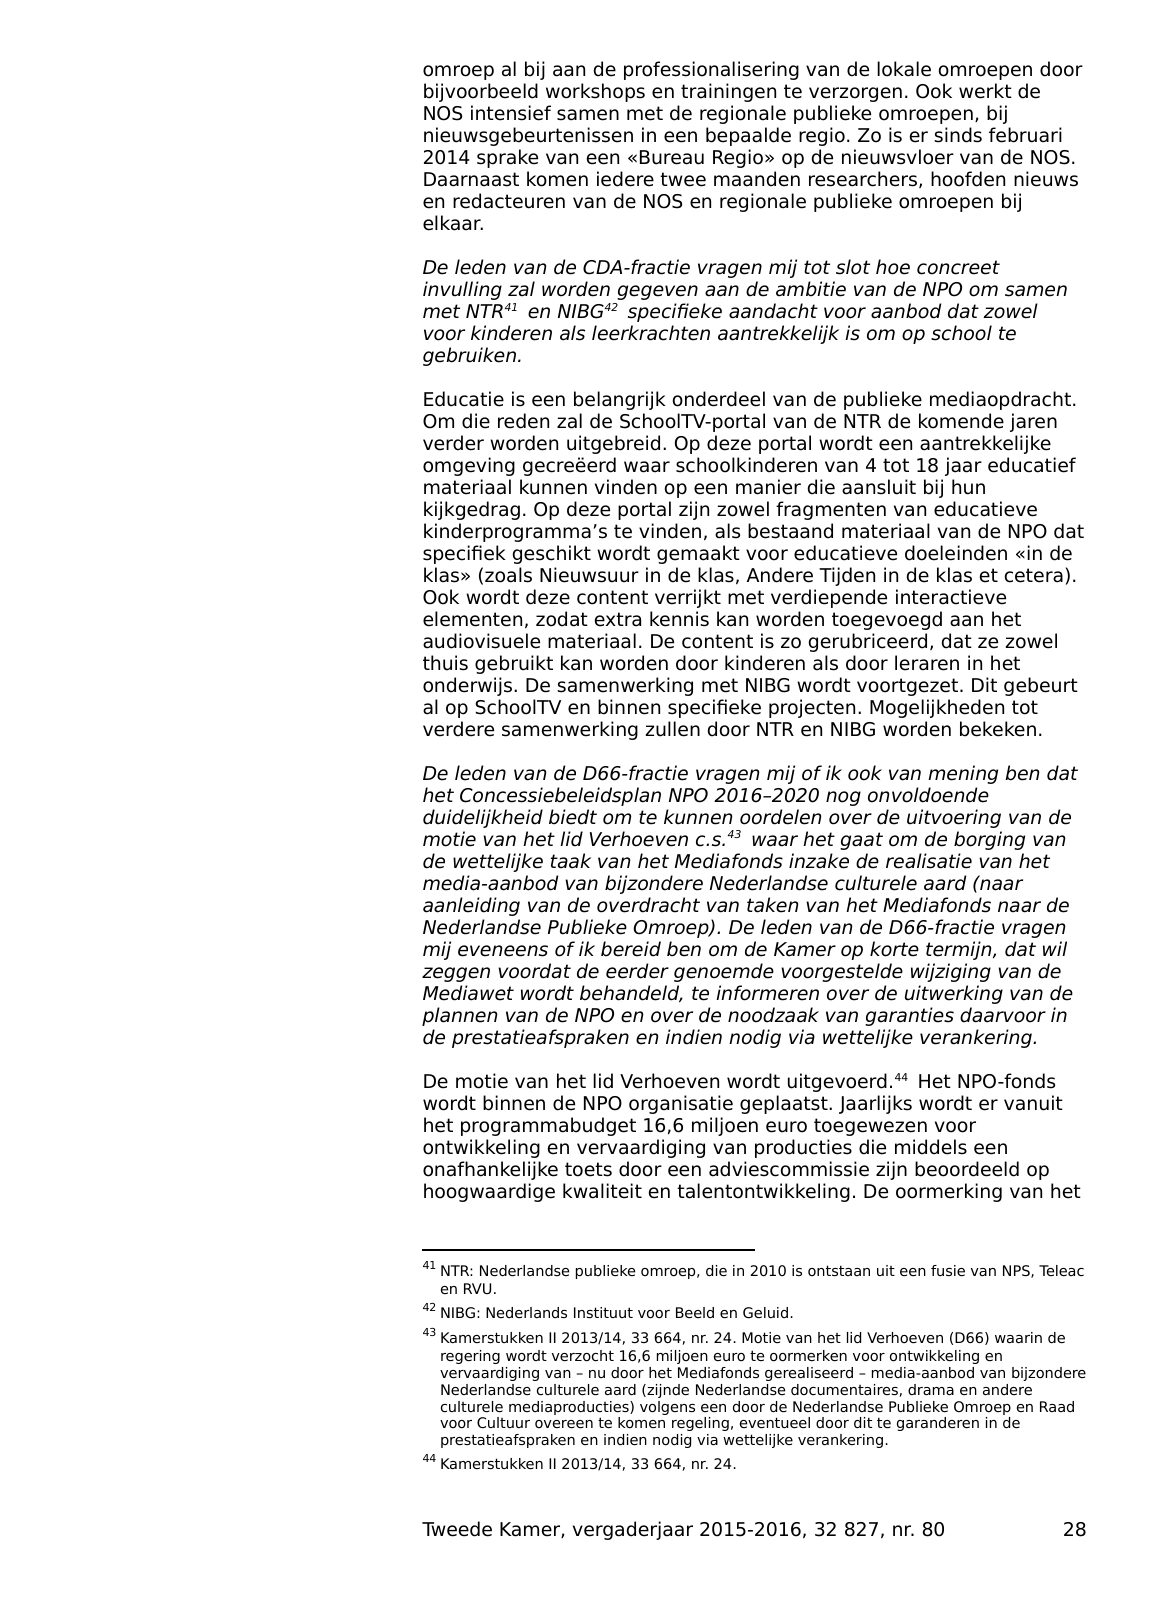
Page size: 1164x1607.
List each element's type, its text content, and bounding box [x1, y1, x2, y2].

text omroep al bij aan de professionalisering van de lokale omroepen door bijvoorbeeld workshops en trainingen te verzorgen. Ook werkt de NOS intensief samen met de regionale publieke omroepen, bij nieuwsgebeurtenissen in een bepaalde regio. Zo is er sinds februari 2014 sprake van een «Bureau Regio» op de nieuwsvloer van de NOS. Daarnaast komen iedere twee maanden researchers, hoofden nieuws en redacteuren van de NOS en regionale publieke omroepen bij elkaar. [422, 59, 1087, 235]
text De leden van de D66-fractie vragen mij of ik ook van mening ben dat het Concessiebeleidsplan NPO 2016–2020 nog onvoldoende duidelijkheid biedt om te kunnen oordelen over de uitvoering van de motie van het lid Verhoeven c.s. waar het gaat om de borging van de wettelijke taak van het Mediafonds inzake de realisatie van het media-aanbod van bijzondere Nederlandse culturele aard (naar aanleiding van de overdracht van taken van het Mediafonds naar de Nederlandse Publieke Omroep). De leden van de D66-fractie vragen mij eveneens of ik bereid ben om de Kamer op korte termijn, dat wil zeggen voordat de eerder genoemde voorgestelde wijziging van de Mediawet wordt behandeld, te informeren over de uitwerking van de plannen van de NPO en over de noodzaak van garanties daarvoor in de prestatieafspraken en indien nodig via wettelijke verankering. [422, 763, 1087, 1049]
text Kamerstukken II 2013/14, 33 664, nr. 24. [422, 1452, 1087, 1474]
text Kamerstukken II 2013/14, 33 664, nr. 24. Motie van het lid Verhoeven (D66) waarin de regering wordt verzocht 16,6 miljoen euro te oormerken voor ontwikkeling en vervaardiging van – nu door het Mediafonds gerealiseerd – media-aanbod van bijzondere Nederlandse culturele aard (zijnde Nederlandse documentaires, drama en andere culturele mediaproducties) volgens een door de Nederlandse Publieke Omroep en Raad voor Cultuur overeen te komen regeling, eventueel door dit te garanderen in de prestatieafspraken en indien nodig via wettelijke verankering. [422, 1326, 1087, 1449]
text Educatie is een belangrijk onderdeel van de publieke mediaopdracht. Om die reden zal de SchoolTV-portal van de NTR de komende jaren verder worden uitgebreid. Op deze portal wordt een aantrekkelijke omgeving gecreëerd waar schoolkinderen van 4 tot 18 jaar educatief materiaal kunnen vinden op een manier die aansluit bij hun kijkgedrag. Op deze portal zijn zowel fragmenten van educatieve kinderprogramma’s te vinden, als bestaand materiaal van de NPO dat specifiek geschikt wordt gemaakt voor educatieve doeleinden «in de klas» (zoals Nieuwsuur in de klas, Andere Tijden in de klas et cetera). Ook wordt deze content verrijkt met verdiepende interactieve elementen, zodat extra kennis kan worden toegevoegd aan het audiovisuele materiaal. De content is zo gerubriceerd, dat ze zowel thuis gebruikt kan worden door kinderen als door leraren in het onderwijs. De samenwerking met NIBG wordt voortgezet. Dit gebeurt al op SchoolTV en binnen specifieke projecten. Mogelijkheden tot verdere samenwerking zullen door NTR en NIBG worden bekeken. [422, 389, 1087, 741]
text NIBG: Nederlands Instituut voor Beeld en Geluid. [422, 1301, 1087, 1323]
text De leden van de CDA-fractie vragen mij tot slot hoe concreet invulling zal worden gegeven aan de ambitie van de NPO om samen met NTR en NIBG specifieke aandacht voor aanbod dat zowel voor kinderen als leerkrachten aantrekkelijk is om op school te gebruiken. [422, 257, 1087, 367]
text NTR: Nederlandse publieke omroep, die in 2010 is ontstaan uit een fusie van NPS, Teleac en RVU. [422, 1259, 1087, 1298]
text De motie van het lid Verhoeven wordt uitgevoerd. Het NPO-fonds wordt binnen de NPO organisatie geplaatst. Jaarlijks wordt er vanuit het programmabudget 16,6 miljoen euro toegewezen voor ontwikkeling en vervaardiging van producties die middels een onafhankelijke toets door een adviescommissie zijn beoordeeld op hoogwaardige kwaliteit en talentontwikkeling. De oormerking van het [422, 1071, 1087, 1203]
